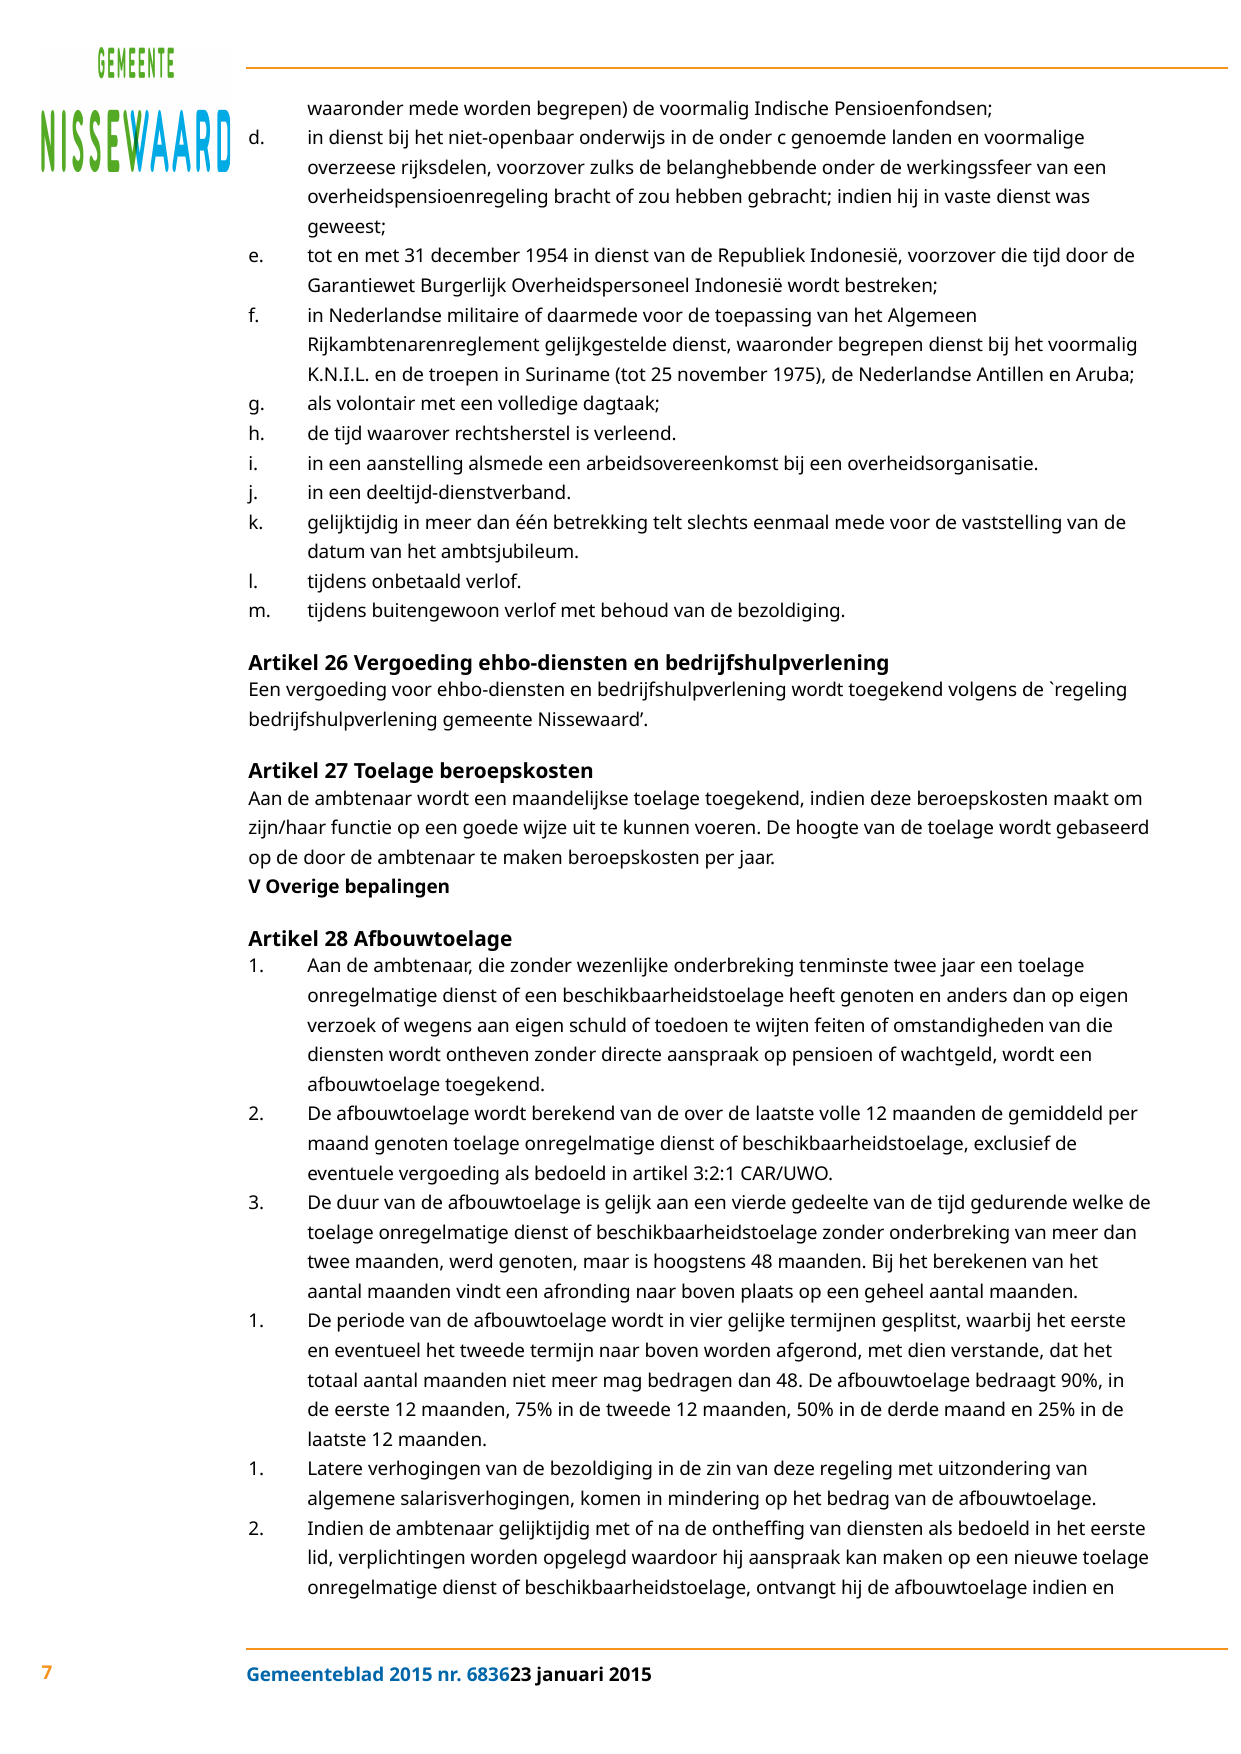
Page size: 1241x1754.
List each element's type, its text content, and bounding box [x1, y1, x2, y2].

text V Overige bepalingen [248, 874, 1152, 899]
list De afbouwtoelage wordt berekend van de over de laatste volle 12 maanden de gemiddeld per maand genoten toelage onregelmatige dienst of beschikbaarheidstoelage, exclusief de eventuele vergoeding als bedoeld in artikel 3:2:1 CAR/UWO. [248, 1101, 1152, 1185]
picture [41, 47, 231, 172]
list De periode van de afbouwtoelage wordt in vier gelijke termijnen gesplitst, waarbij het eerste en eventueel het tweede termijn naar boven worden afgerond, met dien verstande, dat het totaal aantal maanden niet meer mag bedragen dan 48. De afbouwtoelage bedraagt 90%, in de eerste 12 maanden, 75% in de tweede 12 maanden, 50% in de derde maand en 25% in de laatste 12 maanden. [248, 1308, 1152, 1452]
picture [200, 151, 206, 172]
list De duur van de afbouwtoelage is gelijk aan een vierde gedeelte van de tijd gedurende welke de toelage onregelmatige dienst of beschikbaarheidstoelage zonder onderbreking van meer dan twee maanden, werd genoten, maar is hoogstens 48 maanden. Bij het berekenen van het aantal maanden vindt een afronding naar boven plaats op een geheel aantal maanden. [248, 1189, 1152, 1304]
list als volontair met een volledige dagtaak; [248, 391, 1152, 416]
list in dienst bij het niet-openbaar onderwijs in de onder c genoemde landen en voormalige overzeese rijksdelen, voorzover zulks de belanghebbende onder de werkingssfeer van een overheidspensioenregeling bracht of zou hebben gebracht; indien hij in vaste dienst was geweest; [248, 124, 1152, 239]
list tijdens onbetaald verlof. [248, 568, 1152, 594]
picture [201, 122, 206, 138]
list waaronder mede worden begrepen) de voormalig Indische Pensioenfondsen; [248, 95, 1152, 121]
list tot en met 31 december 1954 in dienst van de Republiek Indonesië, voorzover die tijd door de Garantiewet Burgerlijk Overheidspersoneel Indonesië wordt bestreken; [248, 243, 1152, 298]
text Artikel 28 Afbouwtoelage [248, 924, 1152, 953]
list Indien de ambtenaar gelijktijdig met of na de ontheffing van diensten als bedoeld in het eerste lid, verplichtingen worden opgelegd waardoor hij aanspraak kan maken op een nieuwe toelage onregelmatige dienst of beschikbaarheidstoelage, ontvangt hij de afbouwtoelage indien en [248, 1515, 1152, 1599]
list in een aanstelling alsmede een arbeidsovereenkomst bij een overheidsorganisatie. [248, 450, 1152, 476]
list tijdens buitengewoon verlof met behoud van de bezoldiging. [248, 598, 1152, 623]
list in Nederlandse militaire of daarmede voor de toepassing van het Algemeen Rijkambtenarenreglement gelijkgestelde dienst, waaronder begrepen dienst bij het voormalig K.N.I.L. en de troepen in Suriname (tot 25 november 1975), de Nederlandse Antillen en Aruba; [248, 302, 1152, 387]
list in een deeltijd-dienstverband. [248, 479, 1152, 505]
picture [222, 122, 227, 160]
list de tijd waarover rechtsherstel is verleend. [248, 420, 1152, 446]
list Latere verhogingen van de bezoldiging in de zin van deze regeling met uitzondering van algemene salarisverhogingen, komen in mindering op het bedrag van de afbouwtoelage. [248, 1456, 1152, 1511]
text Artikel 26 Vergoeding ehbo-diensten en bedrijfshulpverlening [248, 648, 1152, 677]
text Aan de ambtenaar wordt een maandelijkse toelage toegekend, indien deze beroepskosten maakt om zijn/haar functie op een goede wijze uit te kunnen voeren. De hoogte van de toelage wordt gebaseerd op de door de ambtenaar te maken beroepskosten per jaar. [248, 785, 1152, 870]
list Aan de ambtenaar, die zonder wezenlijke onderbreking tenminste twee jaar een toelage onregelmatige dienst of een beschikbaarheidstoelage heeft genoten en anders dan op eigen verzoek of wegens aan eigen schuld of toedoen te wijten feiten of omstandigheden van die diensten wordt ontheven zonder directe aanspraak op pensioen of wachtgeld, wordt een afbouwtoelage toegekend. [248, 953, 1152, 1097]
list gelijktijdig in meer dan één betrekking telt slechts eenmaal mede voor de vaststelling van de datum van het ambtsjubileum. [248, 509, 1152, 564]
picture [154, 157, 165, 172]
text Een vergoeding voor ehbo-diensten en bedrijfshulpverlening wordt toegekend volgens de `regeling bedrijfshulpverlening gemeente Nissewaard’. [248, 677, 1152, 732]
picture [176, 157, 187, 172]
text Artikel 27 Toelage beroepskosten [248, 757, 1152, 785]
